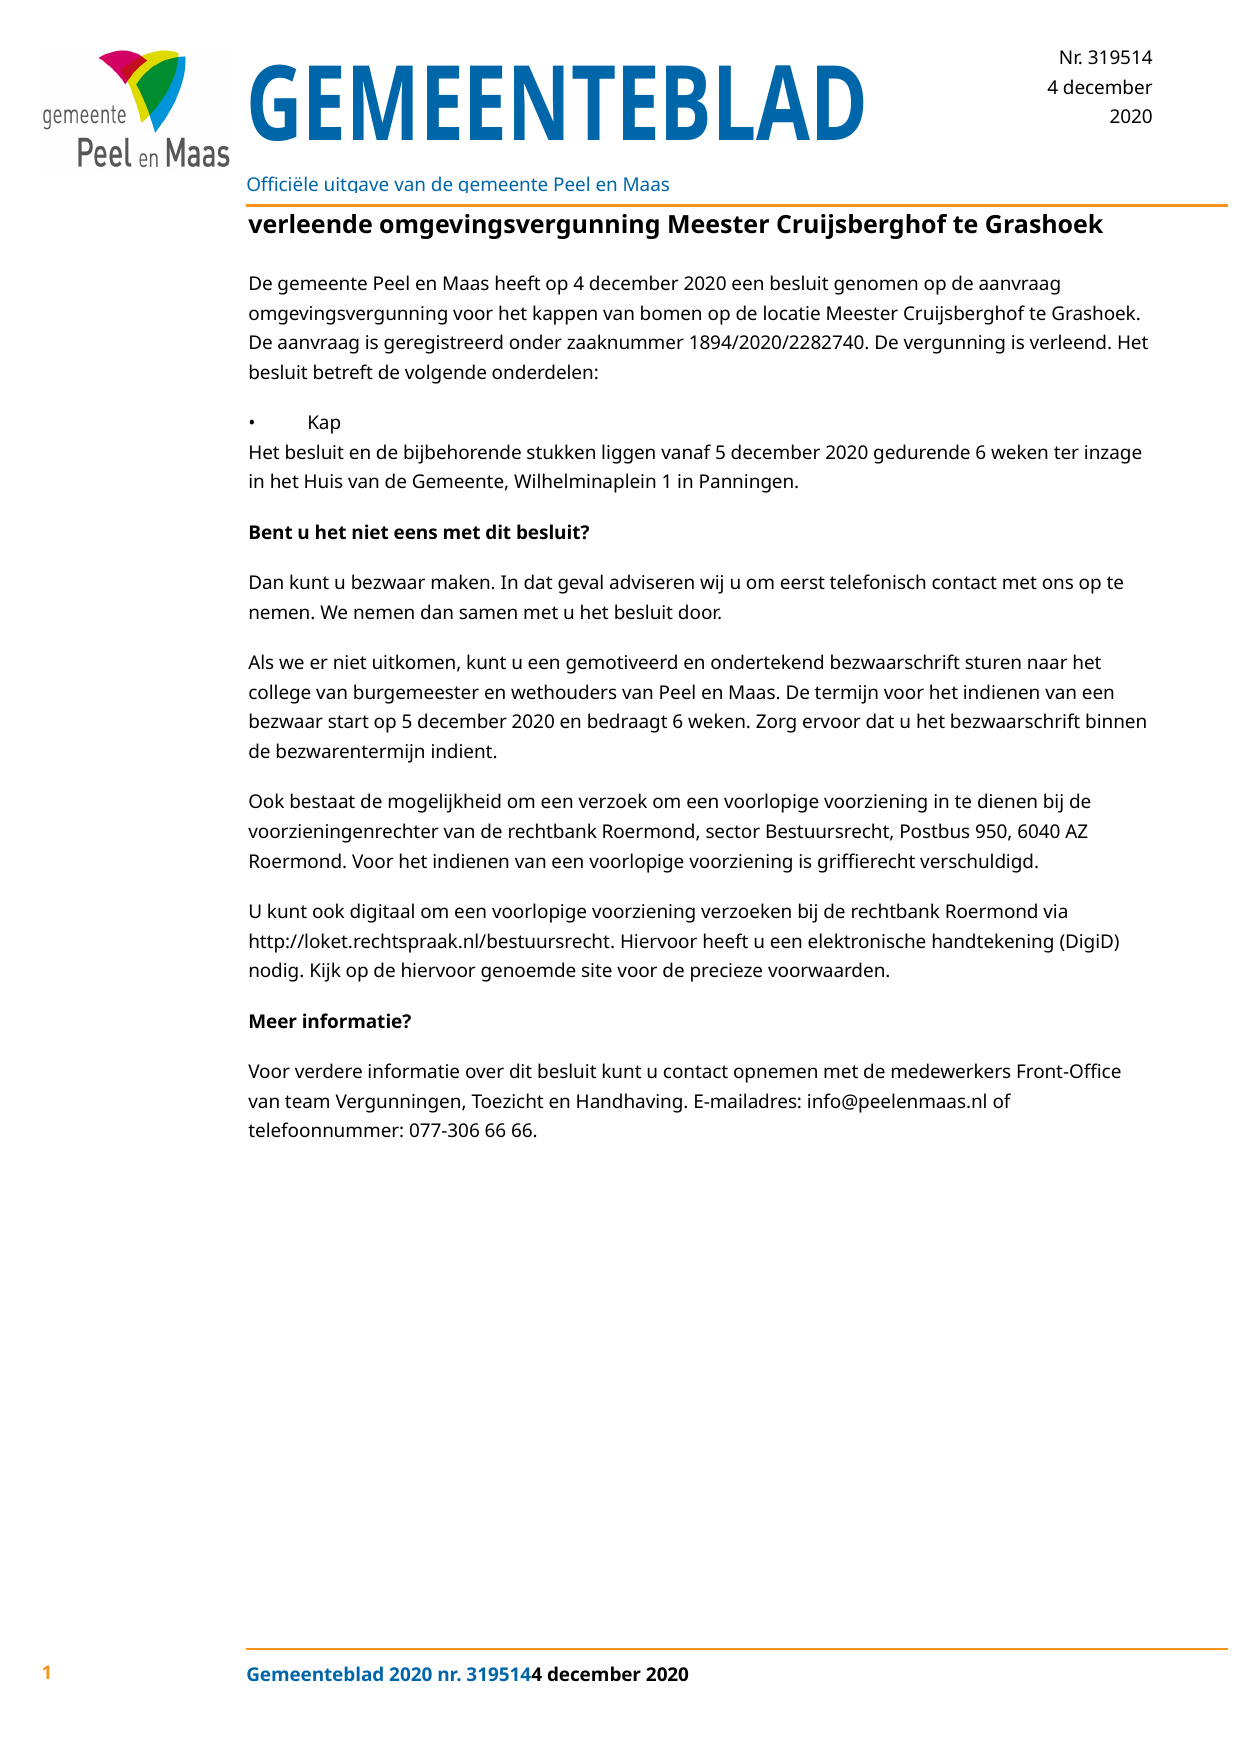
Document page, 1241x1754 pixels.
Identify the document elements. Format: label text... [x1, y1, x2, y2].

text Meer informatie? [248, 1008, 1152, 1033]
text verleende omgevingsvergunning Meester Cruijsberghof te Grashoek [248, 207, 1152, 241]
text Bent u het niet eens met dit besluit? [248, 519, 1152, 545]
text Dan kunt u bezwaar maken. In dat geval adviseren wij u om eerst telefonisch contact met ons op te nemen. We nemen dan samen met u het besluit door. [248, 569, 1152, 625]
text Ook bestaat de mogelijkheid om een verzoek om een voorlopige voorziening in te dienen bij de voorzieningenrechter van de rechtbank Roermond, sector Bestuursrecht, Postbus 950, 6040 AZ Roermond. Voor het indienen van een voorlopige voorziening is griffierecht verschuldigd. [248, 789, 1152, 873]
text Voor verdere informatie over dit besluit kunt u contact opnemen met de medewerkers Front-Office van team Vergunningen, Toezicht en Handhaving. E-mailadres: info@peelenmaas.nl of telefoonnummer: 077-306 66 66. [248, 1058, 1152, 1143]
text De gemeente Peel en Maas heeft op 4 december 2020 een besluit genomen op de aanvraag omgevingsvergunning voor het kappen van bomen op de locatie Meester Cruijsberghof te Grashoek. De aanvraag is geregistreerd onder zaaknummer 1894/2020/2282740. De vergunning is verleend. Het besluit betreft de volgende onderdelen: [248, 270, 1152, 385]
text Het besluit en de bijbehorende stukken liggen vanaf 5 december 2020 gedurende 6 weken ter inzage in het Huis van de Gemeente, Wilhelminaplein 1 in Panningen. [248, 439, 1152, 494]
text Als we er niet uitkomen, kunt u een gemotiveerd en ondertekend bezwaarschrift sturen naar het college van burgemeester en wethouders van Peel en Maas. De termijn voor het indienen van een bezwaar start op 5 december 2020 en bedraagt 6 weken. Zorg ervoor dat u het bezwaarschrift binnen de bezwarentermijn indient. [248, 649, 1152, 764]
list Kap [248, 409, 1152, 435]
picture [41, 47, 231, 172]
text U kunt ook digitaal om een voorlopige voorziening verzoeken bij de rechtbank Roermond via http://loket.rechtspraak.nl/bestuursrecht. Hiervoor heeft u een elektronische handtekening (DigiD) nodig. Kijk op de hiervoor genoemde site voor de precieze voorwaarden. [248, 898, 1152, 983]
